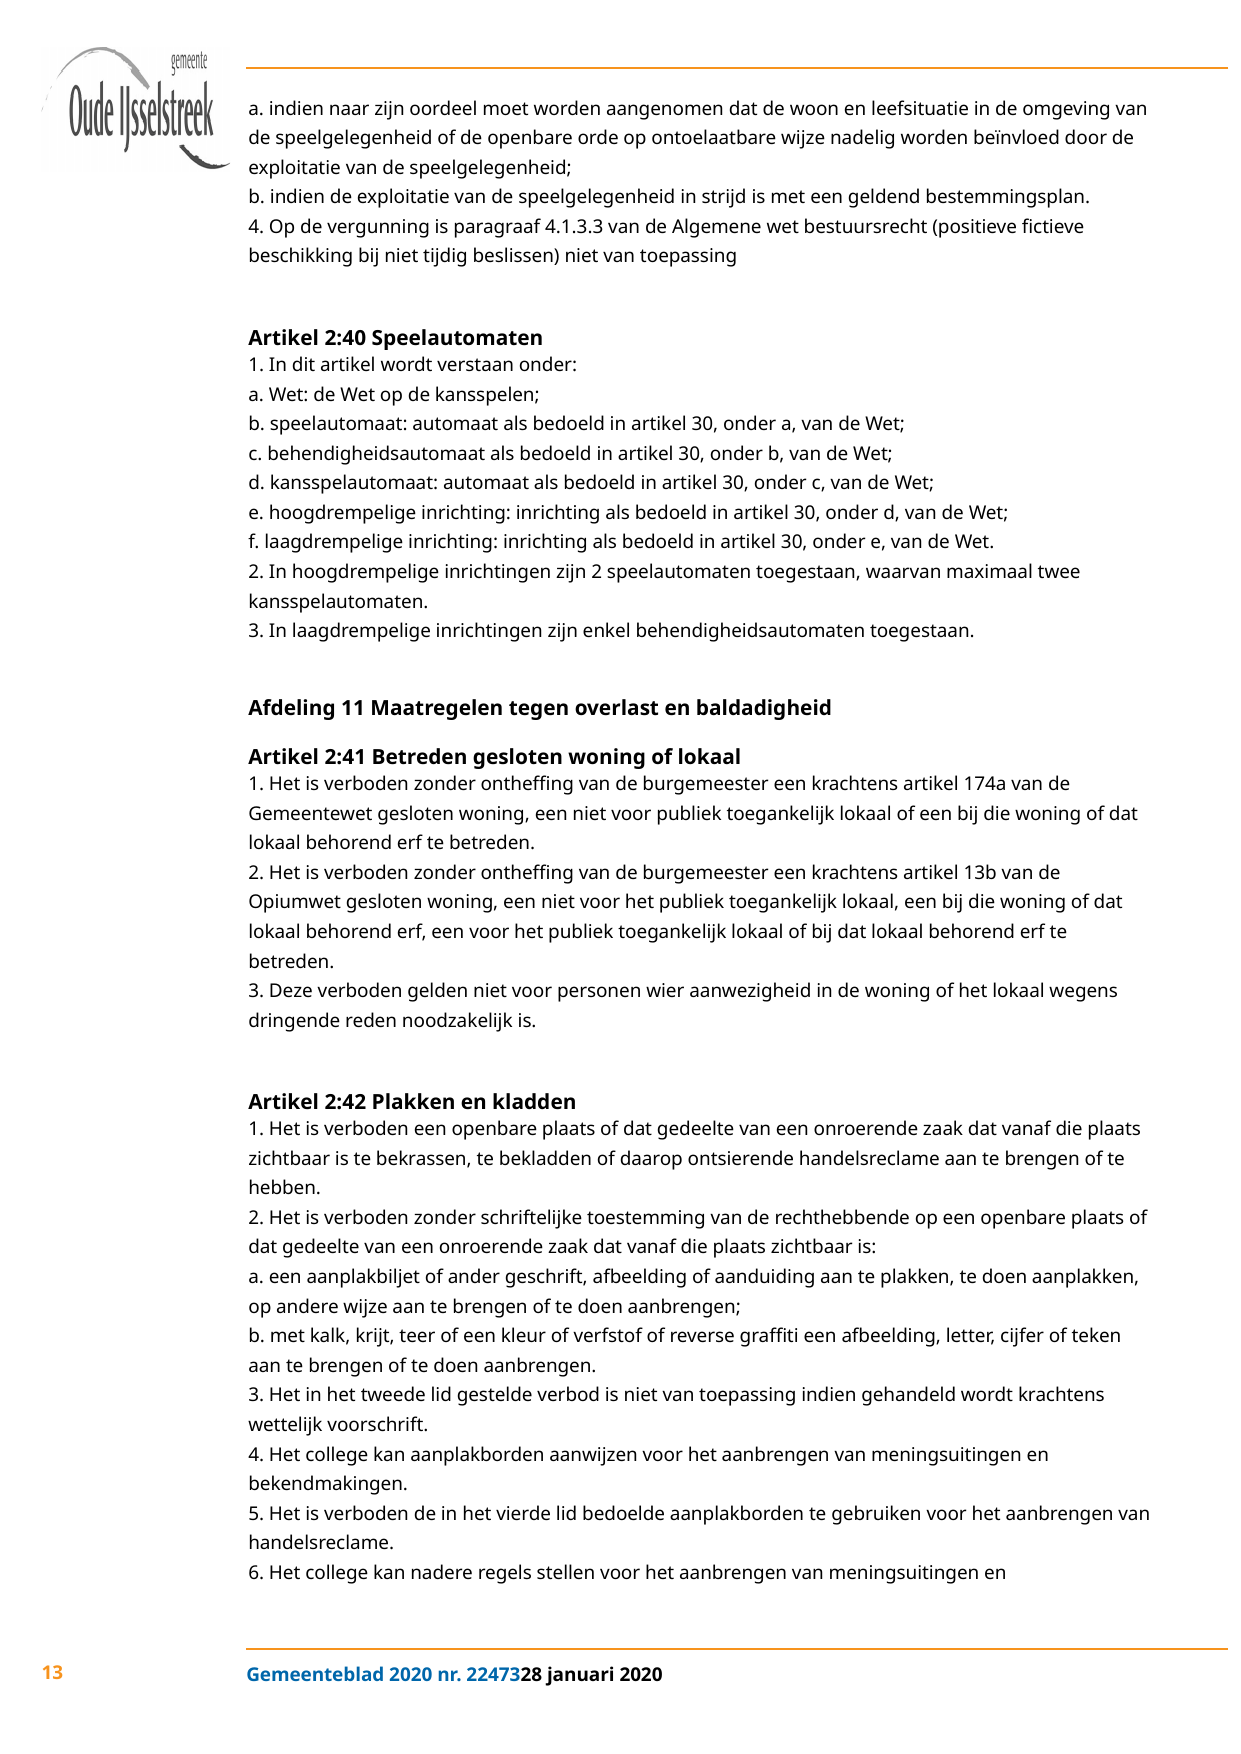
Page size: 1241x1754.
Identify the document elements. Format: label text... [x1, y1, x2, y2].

text Artikel 2:40 Speelautomaten [248, 323, 1152, 351]
text 2. Het is verboden zonder ontheffing van de burgemeester een krachtens artikel 13b van de Opiumwet gesloten woning, een niet voor het publiek toegankelijk lokaal, een bij die woning of dat lokaal behorend erf, een voor het publiek toegankelijk lokaal of bij dat lokaal behorend erf te betreden. [248, 859, 1152, 973]
text Afdeling 11 Maatregelen tegen overlast en baldadigheid [248, 693, 1152, 721]
text a. een aanplakbiljet of ander geschrift, afbeelding of aanduiding aan te plakken, te doen aanplakken, op andere wijze aan te brengen of te doen aanbrengen; [248, 1263, 1152, 1319]
text e. hoogdrempelige inrichting: inrichting als bedoeld in artikel 30, onder d, van de Wet; [248, 499, 1152, 525]
text 4. Op de vergunning is paragraaf 4.1.3.3 van de Algemene wet bestuursrecht (positieve fictieve beschikking bij niet tijdig beslissen) niet van toepassing [248, 213, 1152, 268]
text 1. Het is verboden een openbare plaats of dat gedeelte van een onroerende zaak dat vanaf die plaats zichtbaar is te bekrassen, te bekladden of daarop ontsierende handelsreclame aan te brengen of te hebben. [248, 1115, 1152, 1200]
text a. indien naar zijn oordeel moet worden aangenomen dat de woon en leefsituatie in de omgeving van de speelgelegenheid of de openbare orde op ontoelaatbare wijze nadelig worden beïnvloed door de exploitatie van de speelgelegenheid; [248, 95, 1152, 180]
text 2. In hoogdrempelige inrichtingen zijn 2 speelautomaten toegestaan, waarvan maximaal twee kansspelautomaten. [248, 558, 1152, 613]
text 4. Het college kan aanplakborden aanwijzen voor het aanbrengen van meningsuitingen en bekendmakingen. [248, 1441, 1152, 1496]
text b. indien de exploitatie van de speelgelegenheid in strijd is met een geldend bestemmingsplan. [248, 183, 1152, 209]
text 1. In dit artikel wordt verstaan onder: [248, 351, 1152, 377]
text Artikel 2:42 Plakken en kladden [248, 1087, 1152, 1115]
picture [41, 47, 231, 172]
text 6. Het college kan nadere regels stellen voor het aanbrengen van meningsuitingen en [248, 1559, 1152, 1585]
text b. met kalk, krijt, teer of een kleur of verfstof of reverse graffiti een afbeelding, letter, cijfer of teken aan te brengen of te doen aanbrengen. [248, 1322, 1152, 1378]
text 2. Het is verboden zonder schriftelijke toestemming van de rechthebbende op een openbare plaats of dat gedeelte van een onroerende zaak dat vanaf die plaats zichtbaar is: [248, 1204, 1152, 1259]
text Artikel 2:41 Betreden gesloten woning of lokaal [248, 742, 1152, 770]
text b. speelautomaat: automaat als bedoeld in artikel 30, onder a, van de Wet; [248, 410, 1152, 436]
text 1. Het is verboden zonder ontheffing van de burgemeester een krachtens artikel 174a van de Gemeentewet gesloten woning, een niet voor publiek toegankelijk lokaal of een bij die woning of dat lokaal behorend erf te betreden. [248, 770, 1152, 855]
text 5. Het is verboden de in het vierde lid bedoelde aanplakborden te gebruiken voor het aanbrengen van handelsreclame. [248, 1500, 1152, 1555]
text c. behendigheidsautomaat als bedoeld in artikel 30, onder b, van de Wet; [248, 440, 1152, 466]
text d. kansspelautomaat: automaat als bedoeld in artikel 30, onder c, van de Wet; [248, 469, 1152, 495]
text 3. Deze verboden gelden niet voor personen wier aanwezigheid in de woning of het lokaal wegens dringende reden noodzakelijk is. [248, 977, 1152, 1033]
text 3. In laagdrempelige inrichtingen zijn enkel behendigheidsautomaten toegestaan. [248, 617, 1152, 643]
text 3. Het in het tweede lid gestelde verbod is niet van toepassing indien gehandeld wordt krachtens wettelijk voorschrift. [248, 1382, 1152, 1437]
text f. laagdrempelige inrichting: inrichting als bedoeld in artikel 30, onder e, van de Wet. [248, 529, 1152, 554]
text a. Wet: de Wet op de kansspelen; [248, 381, 1152, 406]
